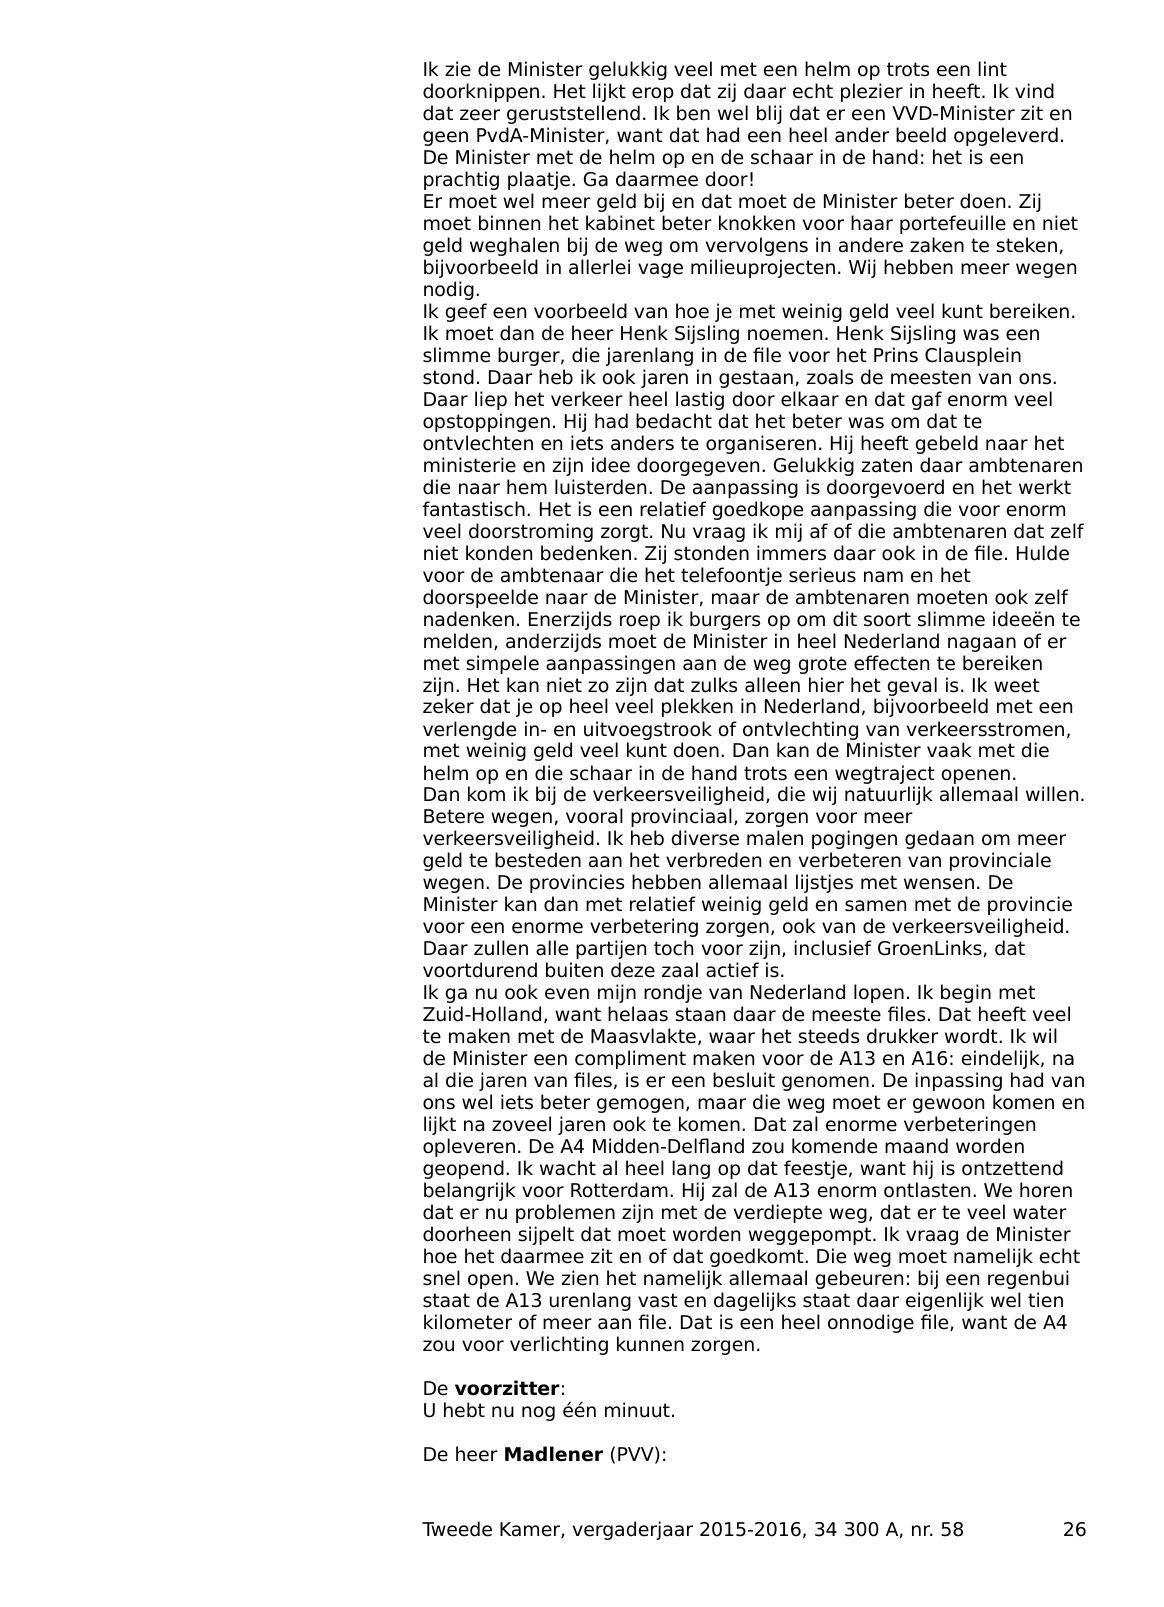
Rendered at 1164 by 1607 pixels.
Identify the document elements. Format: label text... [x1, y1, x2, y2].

text Ik zie de Minister gelukkig veel met een helm op trots een lint doorknippen. Het lijkt erop dat zij daar echt plezier in heeft. Ik vind dat zeer geruststellend. Ik ben wel blij dat er een VVD-Minister zit en geen PvdA-Minister, want dat had een heel ander beeld opgeleverd. De Minister met de helm op en de schaar in de hand: het is een prachtig plaatje. Ga daarmee door! [422, 59, 1087, 191]
text Er moet wel meer geld bij en dat moet de Minister beter doen. Zij moet binnen het kabinet beter knokken voor haar portefeuille en niet geld weghalen bij de weg om vervolgens in andere zaken te steken, bijvoorbeeld in allerlei vage milieuprojecten. Wij hebben meer wegen nodig. [422, 191, 1087, 301]
text U hebt nu nog één minuut. [422, 1400, 1087, 1422]
text De heer Madlener (PVV): [422, 1444, 1087, 1466]
text Ik geef een voorbeeld van hoe je met weinig geld veel kunt bereiken. Ik moet dan de heer Henk Sijsling noemen. Henk Sijsling was een slimme burger, die jarenlang in de file voor het Prins Clausplein stond. Daar heb ik ook jaren in gestaan, zoals de meesten van ons. Daar liep het verkeer heel lastig door elkaar en dat gaf enorm veel opstoppingen. Hij had bedacht dat het beter was om dat te ontvlechten en iets anders te organiseren. Hij heeft gebeld naar het ministerie en zijn idee doorgegeven. Gelukkig zaten daar ambtenaren die naar hem luisterden. De aanpassing is doorgevoerd en het werkt fantastisch. Het is een relatief goedkope aanpassing die voor enorm veel doorstroming zorgt. Nu vraag ik mij af of die ambtenaren dat zelf niet konden bedenken. Zij stonden immers daar ook in de file. Hulde voor de ambtenaar die het telefoontje serieus nam en het doorspeelde naar de Minister, maar de ambtenaren moeten ook zelf nadenken. Enerzijds roep ik burgers op om dit soort slimme ideeën te melden, anderzijds moet de Minister in heel Nederland nagaan of er met simpele aanpassingen aan de weg grote effecten te bereiken zijn. Het kan niet zo zijn dat zulks alleen hier het geval is. Ik weet zeker dat je op heel veel plekken in Nederland, bijvoorbeeld met een verlengde in- en uitvoegstrook of ontvlechting van verkeersstromen, met weinig geld veel kunt doen. Dan kan de Minister vaak met die helm op en die schaar in de hand trots een wegtraject openen. [422, 301, 1087, 784]
text Dan kom ik bij de verkeersveiligheid, die wij natuurlijk allemaal willen. Betere wegen, vooral provinciaal, zorgen voor meer verkeersveiligheid. Ik heb diverse malen pogingen gedaan om meer geld te besteden aan het verbreden en verbeteren van provinciale wegen. De provincies hebben allemaal lijstjes met wensen. De Minister kan dan met relatief weinig geld en samen met de provincie voor een enorme verbetering zorgen, ook van de verkeersveiligheid. Daar zullen alle partijen toch voor zijn, inclusief GroenLinks, dat voortdurend buiten deze zaal actief is. [422, 784, 1087, 982]
text Ik ga nu ook even mijn rondje van Nederland lopen. Ik begin met Zuid-Holland, want helaas staan daar de meeste files. Dat heeft veel te maken met de Maasvlakte, waar het steeds drukker wordt. Ik wil de Minister een compliment maken voor de A13 en A16: eindelijk, na al die jaren van files, is er een besluit genomen. De inpassing had van ons wel iets beter gemogen, maar die weg moet er gewoon komen en lijkt na zoveel jaren ook te komen. Dat zal enorme verbeteringen opleveren. De A4 Midden-Delfland zou komende maand worden geopend. Ik wacht al heel lang op dat feestje, want hij is ontzettend belangrijk voor Rotterdam. Hij zal de A13 enorm ontlasten. We horen dat er nu problemen zijn met de verdiepte weg, dat er te veel water doorheen sijpelt dat moet worden weggepompt. Ik vraag de Minister hoe het daarmee zit en of dat goedkomt. Die weg moet namelijk echt snel open. We zien het namelijk allemaal gebeuren: bij een regenbui staat de A13 urenlang vast en dagelijks staat daar eigenlijk wel tien kilometer of meer aan file. Dat is een heel onnodige file, want de A4 zou voor verlichting kunnen zorgen. [422, 982, 1087, 1356]
text De voorzitter: [422, 1378, 1087, 1400]
